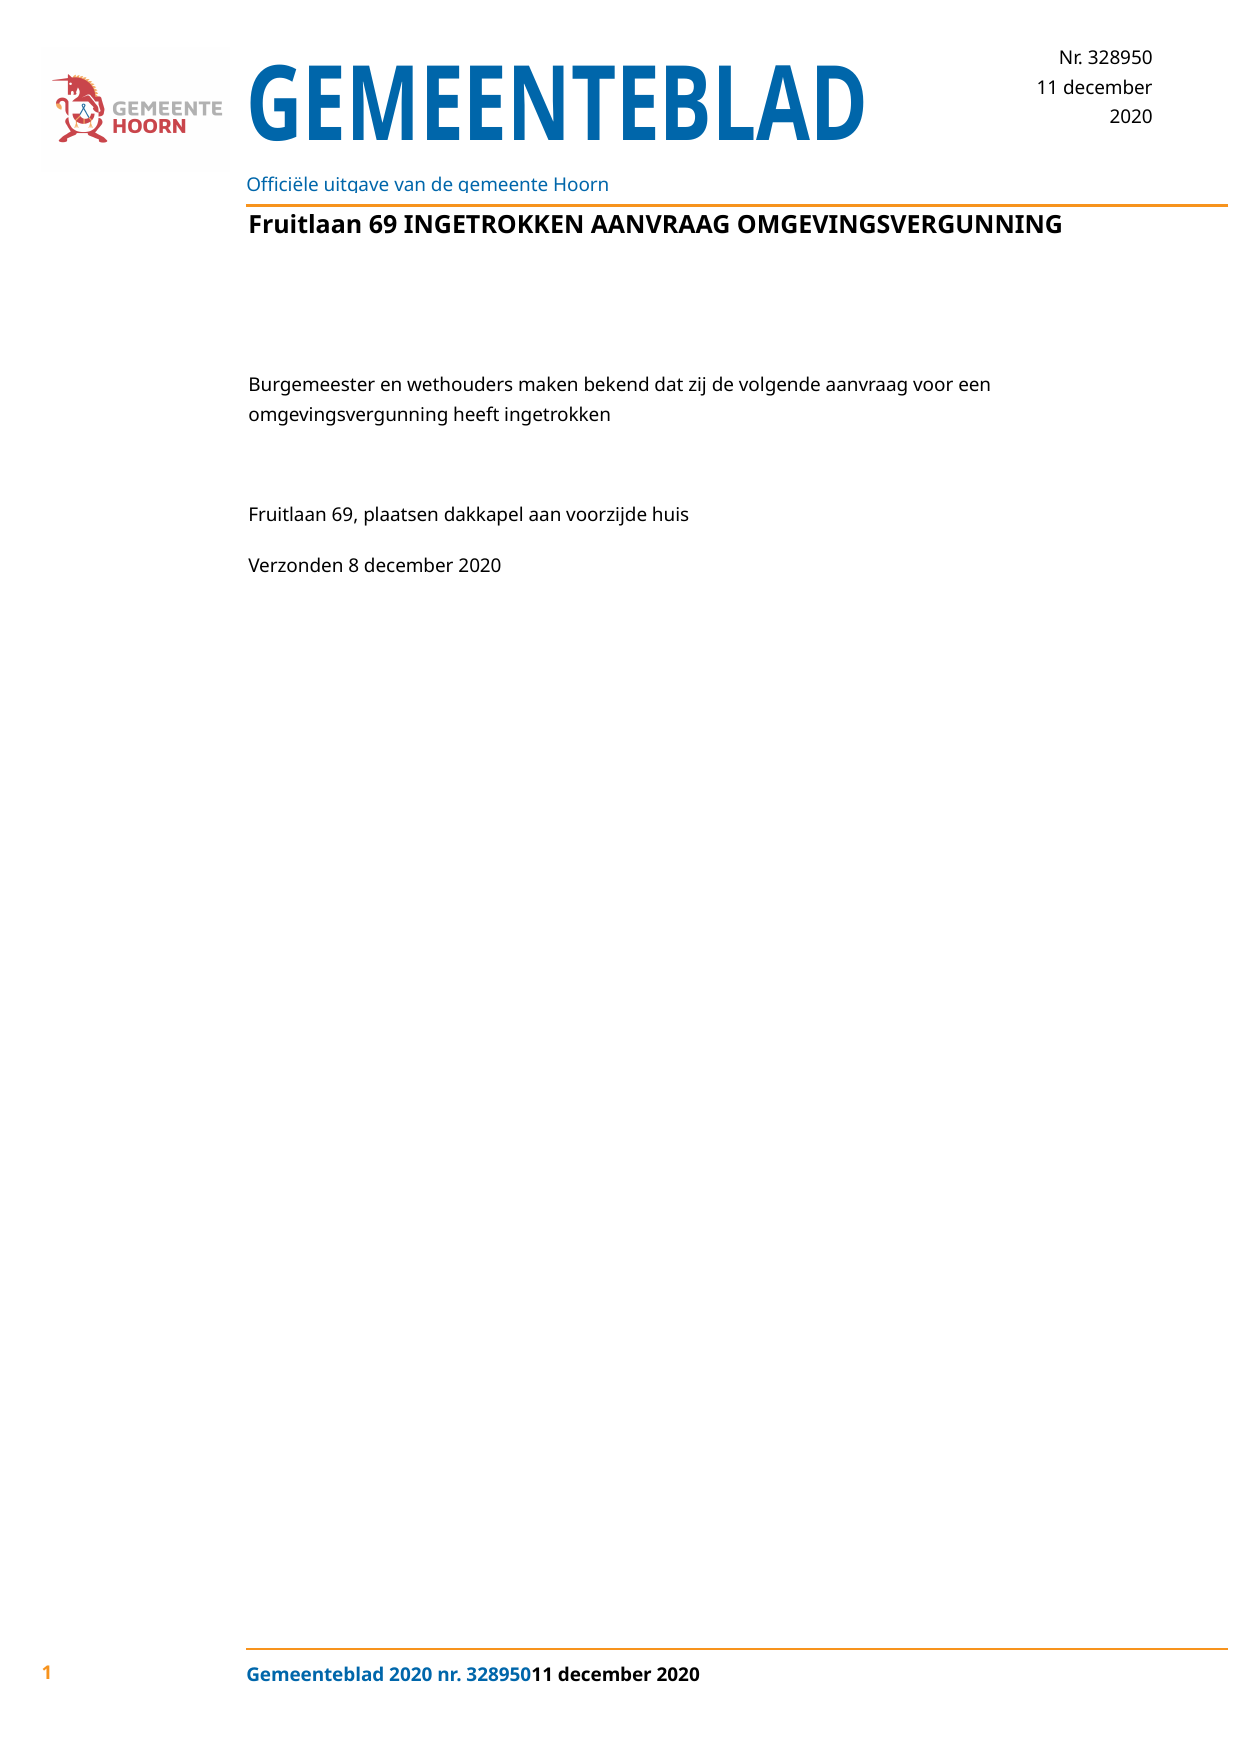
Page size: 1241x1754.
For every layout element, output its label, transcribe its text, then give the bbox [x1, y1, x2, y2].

text Burgemeester en wethouders maken bekend dat zij de volgende aanvraag voor een omgevingsvergunning heeft ingetrokken [248, 371, 1152, 426]
text Fruitlaan 69 INGETROKKEN AANVRAAG OMGEVINGSVERGUNNING [248, 207, 1152, 241]
picture [41, 47, 231, 172]
text Fruitlaan 69, plaatsen dakkapel aan voorzijde huis [248, 502, 1152, 527]
text Verzonden 8 december 2020 [248, 552, 1152, 578]
